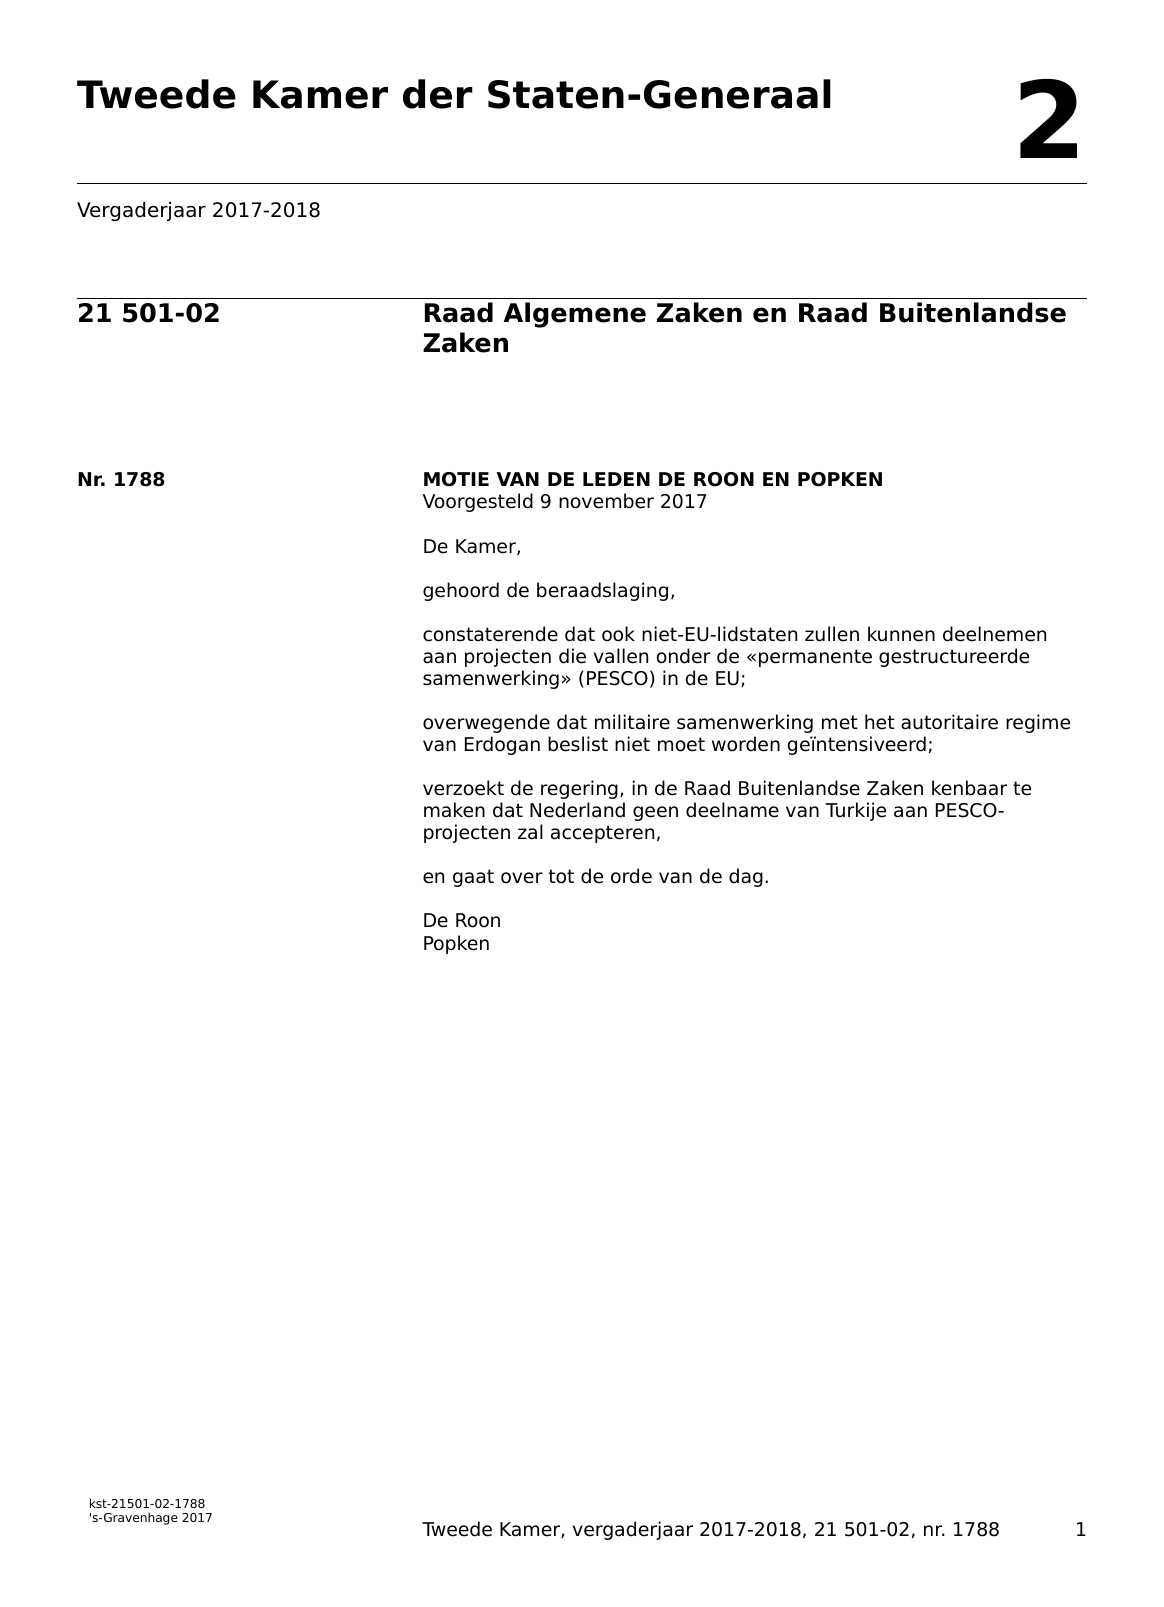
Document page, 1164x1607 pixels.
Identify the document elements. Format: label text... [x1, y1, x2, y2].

table_cell Vergaderjaar 2017-2018 [77, 184, 1087, 298]
text gehoord de beraadslaging, [422, 580, 1087, 602]
subtitle 21 501-02 Raad Algemene Zaken en Raad Buitenlandse Zaken [77, 299, 1087, 358]
text kst-21501-02-1788 [88, 1497, 323, 1511]
text constaterende dat ook niet-EU-lidstaten zullen kunnen deelnemen aan projecten die vallen onder de «permanente gestructureerde samenwerking» (PESCO) in de EU; [422, 624, 1087, 690]
text verzoekt de regering, in de Raad Buitenlandse Zaken kenbaar te maken dat Nederland geen deelname van Turkije aan PESCO-projecten zal accepteren, [422, 778, 1087, 844]
text Popken [422, 932, 1087, 954]
text 's-Gravenhage 2017 [88, 1511, 323, 1525]
text Voorgesteld 9 november 2017 [422, 491, 1087, 513]
text De Roon [422, 910, 1087, 932]
table_header Tweede Kamer der Staten-Generaal [77, 59, 886, 183]
table_header 2 [886, 59, 1087, 183]
subtitle Nr. 1788 MOTIE VAN DE LEDEN DE ROON EN POPKEN [77, 469, 1087, 491]
text De Kamer, [422, 536, 1087, 557]
text en gaat over tot de orde van de dag. [422, 866, 1087, 888]
text overwegende dat militaire samenwerking met het autoritaire regime van Erdogan beslist niet moet worden geïntensiveerd; [422, 712, 1087, 756]
